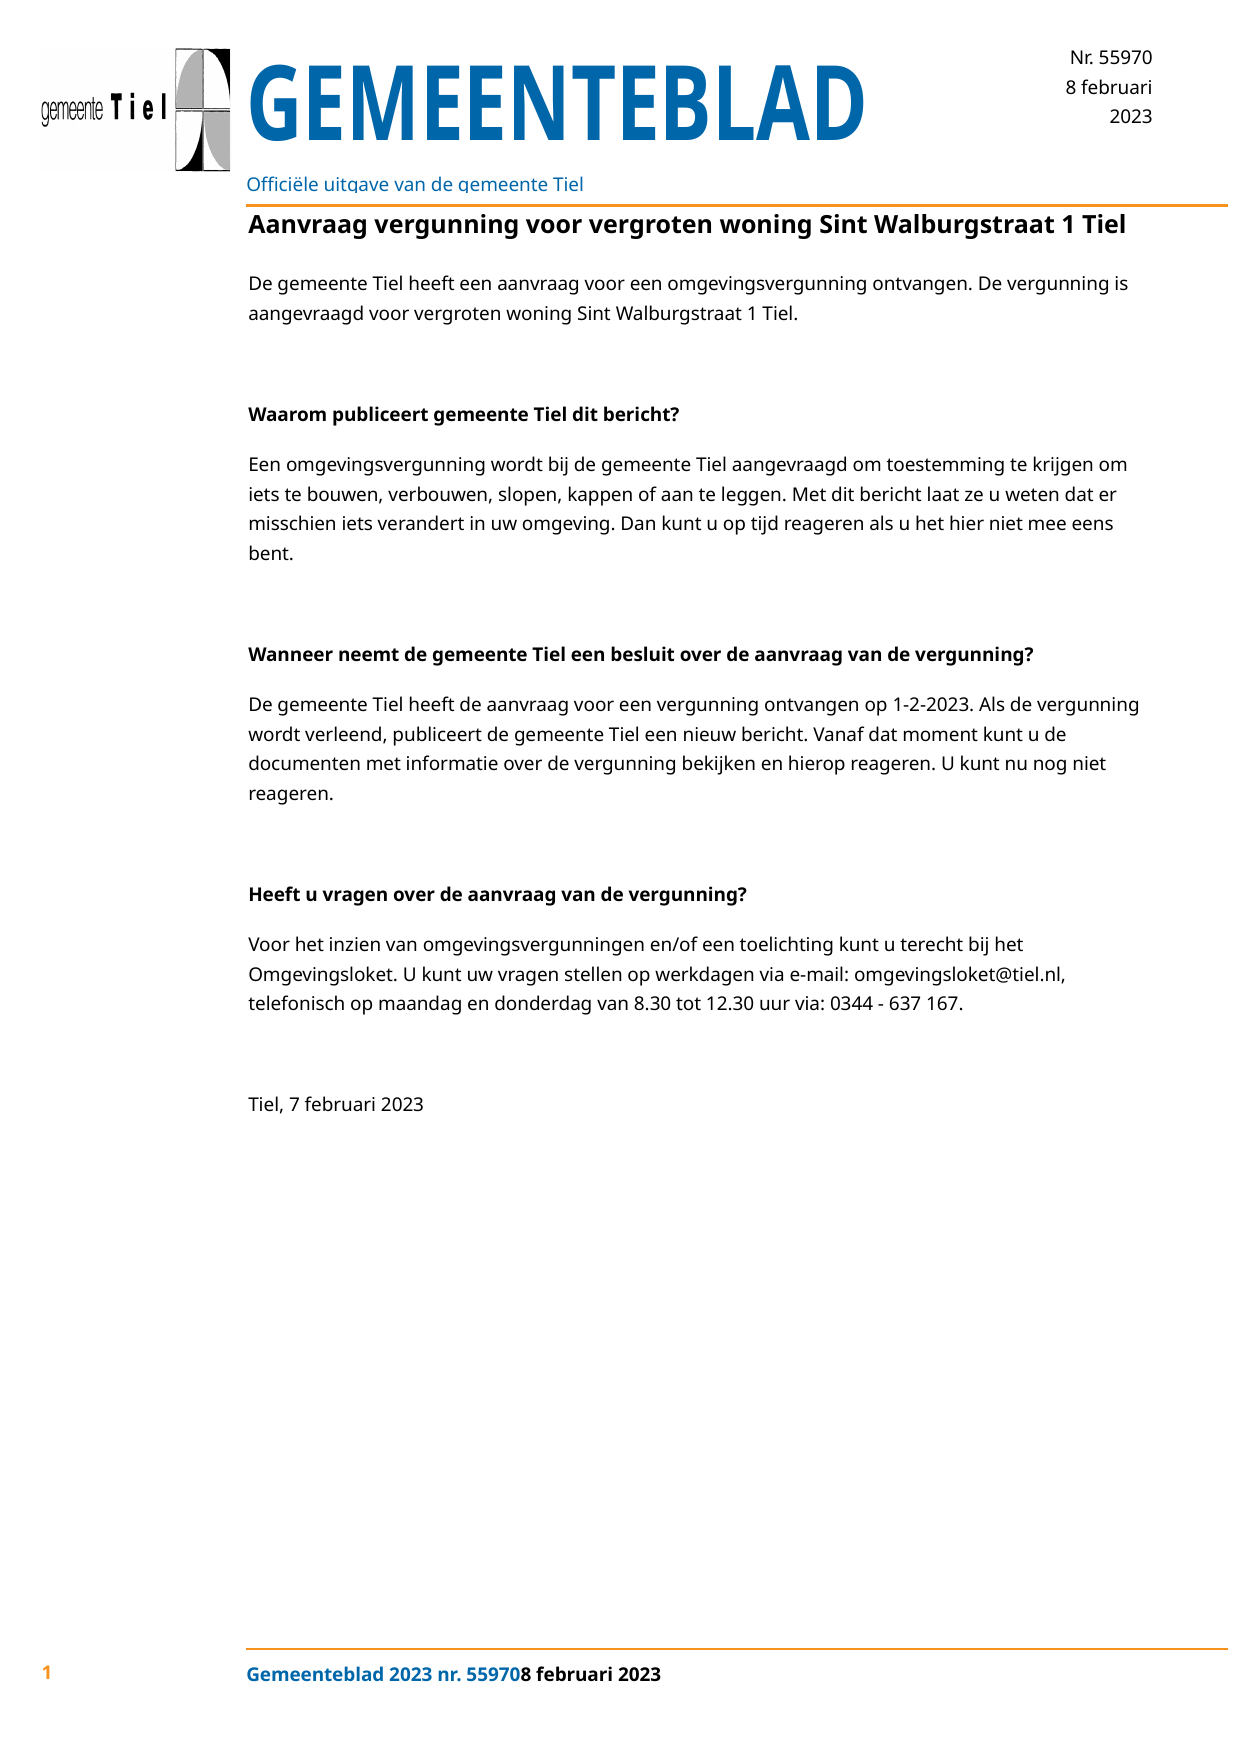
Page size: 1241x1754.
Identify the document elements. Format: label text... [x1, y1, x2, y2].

text Aanvraag vergunning voor vergroten woning Sint Walburgstraat 1 Tiel [248, 207, 1152, 241]
text De gemeente Tiel heeft een aanvraag voor een omgevingsvergunning ontvangen. De vergunning is aangevraagd voor vergroten woning Sint Walburgstraat 1 Tiel. [248, 270, 1152, 326]
text Waarom publiceert gemeente Tiel dit bericht? [248, 401, 1152, 426]
text Voor het inzien van omgevingsvergunningen en/of een toelichting kunt u terecht bij het Omgevingsloket. U kunt uw vragen stellen op werkdagen via e-mail: omgevingsloket@tiel.nl, telefonisch op maandag en donderdag van 8.30 tot 12.30 uur via: 0344 - 637 167. [248, 931, 1152, 1016]
picture [41, 47, 231, 172]
text Heeft u vragen over de aanvraag van de vergunning? [248, 881, 1152, 906]
text Een omgevingsvergunning wordt bij de gemeente Tiel aangevraagd om toestemming te krijgen om iets te bouwen, verbouwen, slopen, kappen of aan te leggen. Met dit bericht laat ze u weten dat er misschien iets verandert in uw omgeving. Dan kunt u op tijd reageren als u het hier niet mee eens bent. [248, 451, 1152, 566]
text Wanneer neemt de gemeente Tiel een besluit over de aanvraag van de vergunning? [248, 641, 1152, 666]
text De gemeente Tiel heeft de aanvraag voor een vergunning ontvangen op 1-2-2023. Als de vergunning wordt verleend, publiceert de gemeente Tiel een nieuw bericht. Vanaf dat moment kunt u de documenten met informatie over de vergunning bekijken en hierop reageren. U kunt nu nog niet reageren. [248, 691, 1152, 806]
text Tiel, 7 februari 2023 [248, 1091, 1152, 1117]
